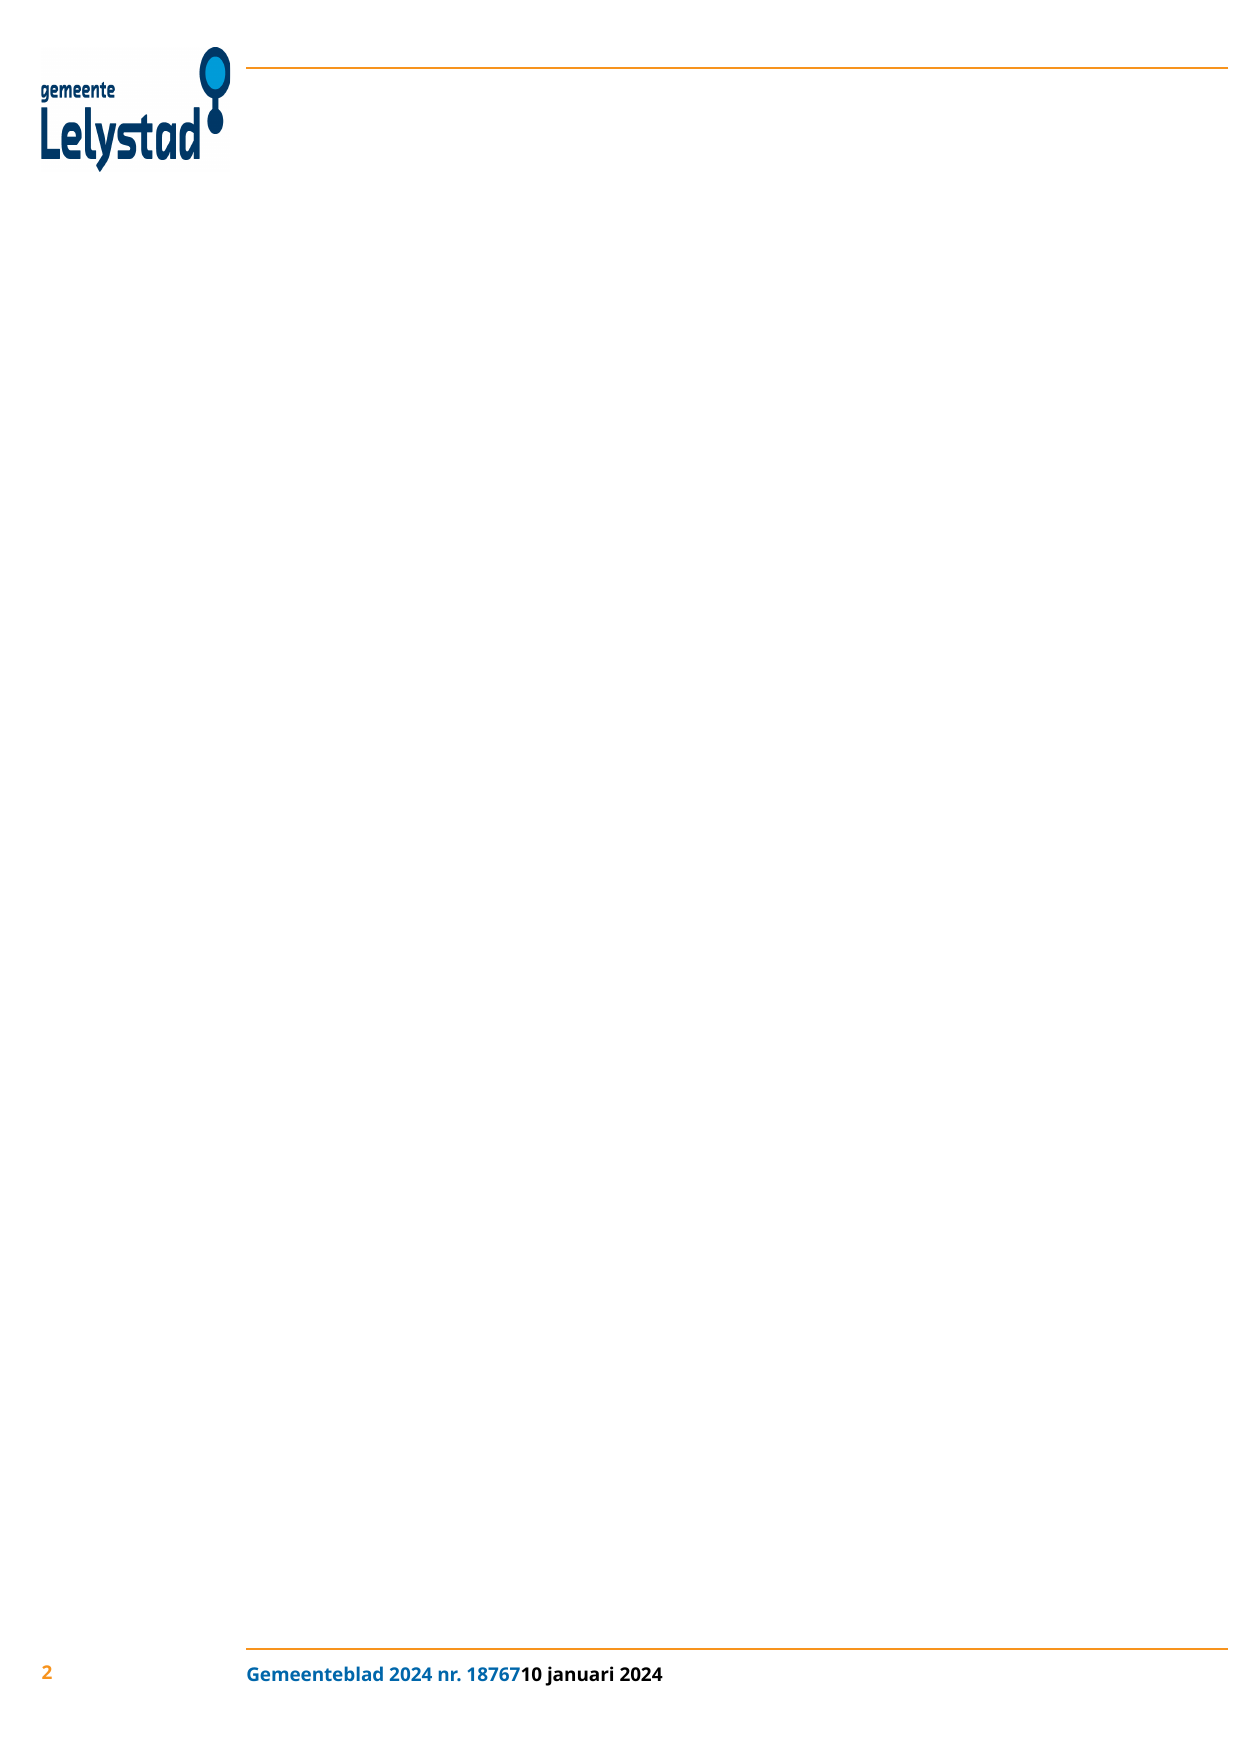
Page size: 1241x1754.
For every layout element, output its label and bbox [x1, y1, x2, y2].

picture [41, 47, 231, 172]
